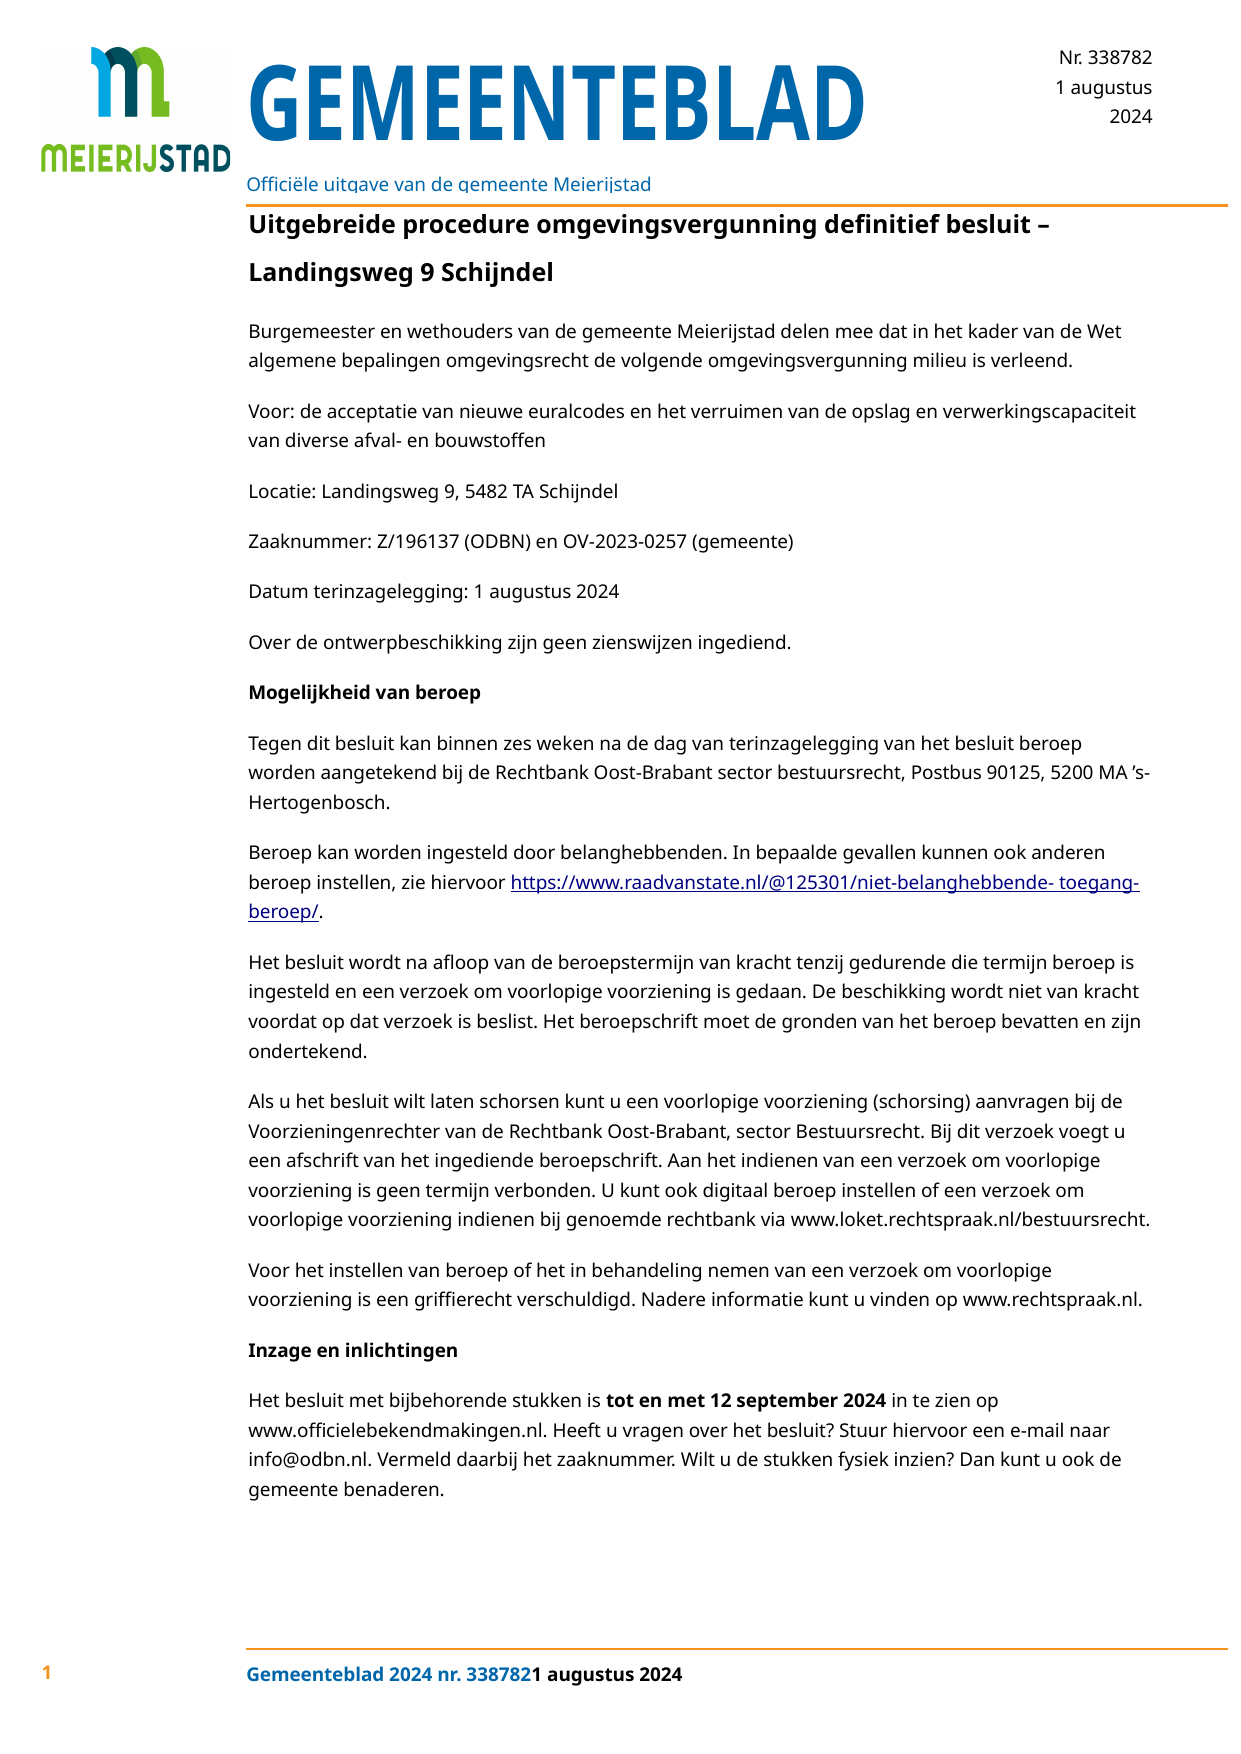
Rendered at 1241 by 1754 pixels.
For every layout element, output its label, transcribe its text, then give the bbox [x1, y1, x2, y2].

text Het besluit wordt na afloop van de beroepstermijn van kracht tenzij gedurende die termijn beroep is ingesteld en een verzoek om voorlopige voorziening is gedaan. De beschikking wordt niet van kracht voordat op dat verzoek is beslist. Het beroepschrift moet de gronden van het beroep bevatten en zijn ondertekend. [248, 949, 1152, 1064]
text Locatie: Landingsweg 9, 5482 TA Schijndel [248, 478, 1152, 504]
text Mogelijkheid van beroep [248, 679, 1152, 705]
text Burgemeester en wethouders van de gemeente Meierijstad delen mee dat in het kader van de Wet algemene bepalingen omgevingsrecht de volgende omgevingsvergunning milieu is verleend. [248, 318, 1152, 373]
picture [41, 47, 231, 172]
text Inzage en inlichtingen [248, 1337, 1152, 1363]
text Datum terinzagelegging: 1 augustus 2024 [248, 579, 1152, 604]
text Beroep kan worden ingesteld door belanghebbenden. In bepaalde gevallen kunnen ook anderen beroep instellen, zie hiervoor https://www.raadvanstate.nl/@125301/niet-belanghebbende- toegang-beroep/. [248, 839, 1152, 924]
text Uitgebreide procedure omgevingsvergunning definitief besluit – Landingsweg 9 Schijndel [248, 207, 1152, 288]
text Voor: de acceptatie van nieuwe euralcodes en het verruimen van de opslag en verwerkingscapaciteit van diverse afval- en bouwstoffen [248, 398, 1152, 453]
text Zaaknummer: Z/196137 (ODBN) en OV‑2023-0257 (gemeente) [248, 528, 1152, 554]
text Als u het besluit wilt laten schorsen kunt u een voorlopige voorziening (schorsing) aanvragen bij de Voorzieningenrechter van de Rechtbank Oost-Brabant, sector Bestuursrecht. Bij dit verzoek voegt u een afschrift van het ingediende beroepschrift. Aan het indienen van een verzoek om voorlopige voorziening is geen termijn verbonden. U kunt ook digitaal beroep instellen of een verzoek om voorlopige voorziening indienen bij genoemde rechtbank via www.loket.rechtspraak.nl/bestuursrecht. [248, 1088, 1152, 1232]
text Voor het instellen van beroep of het in behandeling nemen van een verzoek om voorlopige voorziening is een griffierecht verschuldigd. Nadere informatie kunt u vinden op www.rechtspraak.nl. [248, 1257, 1152, 1312]
text Het besluit met bijbehorende stukken is tot en met 12 september 2024 in te zien op www.officielebekendmakingen.nl. Heeft u vragen over het besluit? Stuur hiervoor een e-mail naar info@odbn.nl. Vermeld daarbij het zaaknummer. Wilt u de stukken fysiek inzien? Dan kunt u ook de gemeente benaderen. [248, 1387, 1152, 1502]
text Over de ontwerpbeschikking zijn geen zienswijzen ingediend. [248, 629, 1152, 655]
text Tegen dit besluit kan binnen zes weken na de dag van terinzagelegging van het besluit beroep worden aangetekend bij de Rechtbank Oost-Brabant sector bestuursrecht, Postbus 90125, 5200 MA ’s-Hertogenbosch. [248, 730, 1152, 815]
